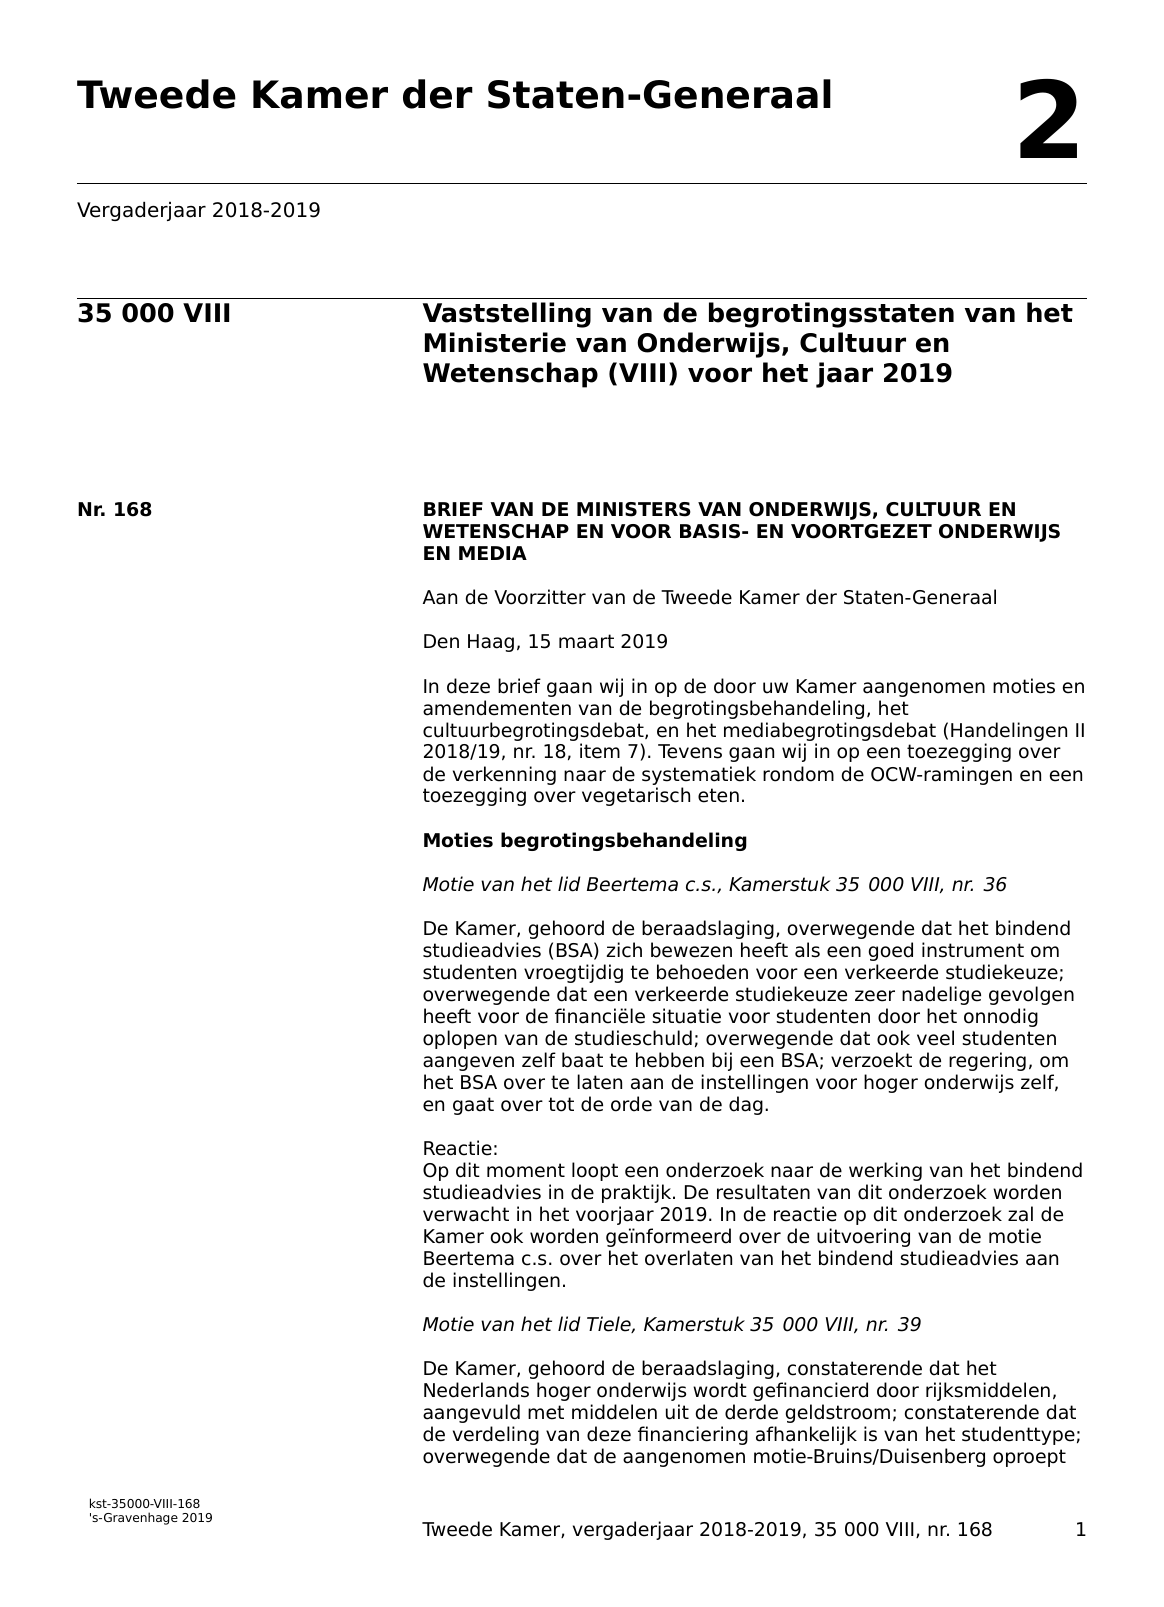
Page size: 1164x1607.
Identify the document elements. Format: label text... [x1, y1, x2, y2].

text Op dit moment loopt een onderzoek naar de werking van het bindend studieadvies in de praktijk. De resultaten van dit onderzoek worden verwacht in het voorjaar 2019. In de reactie op dit onderzoek zal de Kamer ook worden geïnformeerd over de uitvoering van de motie Beertema c.s. over het overlaten van het bindend studieadvies aan de instellingen. [422, 1160, 1087, 1292]
text Aan de Voorzitter van de Tweede Kamer der Staten-Generaal [422, 587, 1087, 609]
table_header 2 [886, 59, 1087, 183]
text De Kamer, gehoord de beraadslaging, overwegende dat het bindend studieadvies (BSA) zich bewezen heeft als een goed instrument om studenten vroegtijdig te behoeden voor een verkeerde studiekeuze; overwegende dat een verkeerde studiekeuze zeer nadelige gevolgen heeft voor de financiële situatie voor studenten door het onnodig oplopen van de studieschuld; overwegende dat ook veel studenten aangeven zelf baat te hebben bij een BSA; verzoekt de regering, om het BSA over te laten aan de instellingen voor hoger onderwijs zelf, en gaat over tot de orde van de dag. [422, 918, 1087, 1116]
text kst-35000-VIII-168 [88, 1497, 323, 1511]
subtitle Moties begrotingsbehandeling [422, 829, 1087, 852]
text In deze brief gaan wij in op de door uw Kamer aangenomen moties en amendementen van de begrotingsbehandeling, het cultuurbegrotingsdebat, en het mediabegrotingsdebat (Handelingen II 2018/19, nr. 18, item 7). Tevens gaan wij in op een toezegging over de verkenning naar de systematiek rondom de OCW-ramingen en een toezegging over vegetarisch eten. [422, 676, 1087, 807]
text De Kamer, gehoord de beraadslaging, constaterende dat het Nederlands hoger onderwijs wordt gefinancierd door rijksmiddelen, aangevuld met middelen uit de derde geldstroom; constaterende dat de verdeling van deze financiering afhankelijk is van het studenttype; overwegende dat de aangenomen motie-Bruins/Duisenberg oproept [422, 1358, 1087, 1468]
text Den Haag, 15 maart 2019 [422, 631, 1087, 653]
subtitle Motie van het lid Tiele, Kamerstuk 35 000 VIII, nr. 39 [422, 1314, 1087, 1336]
table_header Tweede Kamer der Staten-Generaal [77, 59, 886, 183]
table_cell Vergaderjaar 2018-2019 [77, 184, 1087, 298]
text 's-Gravenhage 2019 [88, 1511, 323, 1525]
subtitle 35 000 VIII Vaststelling van de begrotingsstaten van het Ministerie van Onderwijs, Cultuur en Wetenschap (VIII) voor het jaar 2019 [77, 299, 1087, 388]
text Reactie: [422, 1138, 1087, 1160]
subtitle Nr. 168 BRIEF VAN DE MINISTERS VAN ONDERWIJS, CULTUUR EN WETENSCHAP EN VOOR BASIS- EN VOORTGEZET ONDERWIJS EN MEDIA [77, 499, 1087, 565]
subtitle Motie van het lid Beertema c.s., Kamerstuk 35 000 VIII, nr. 36 [422, 874, 1087, 896]
